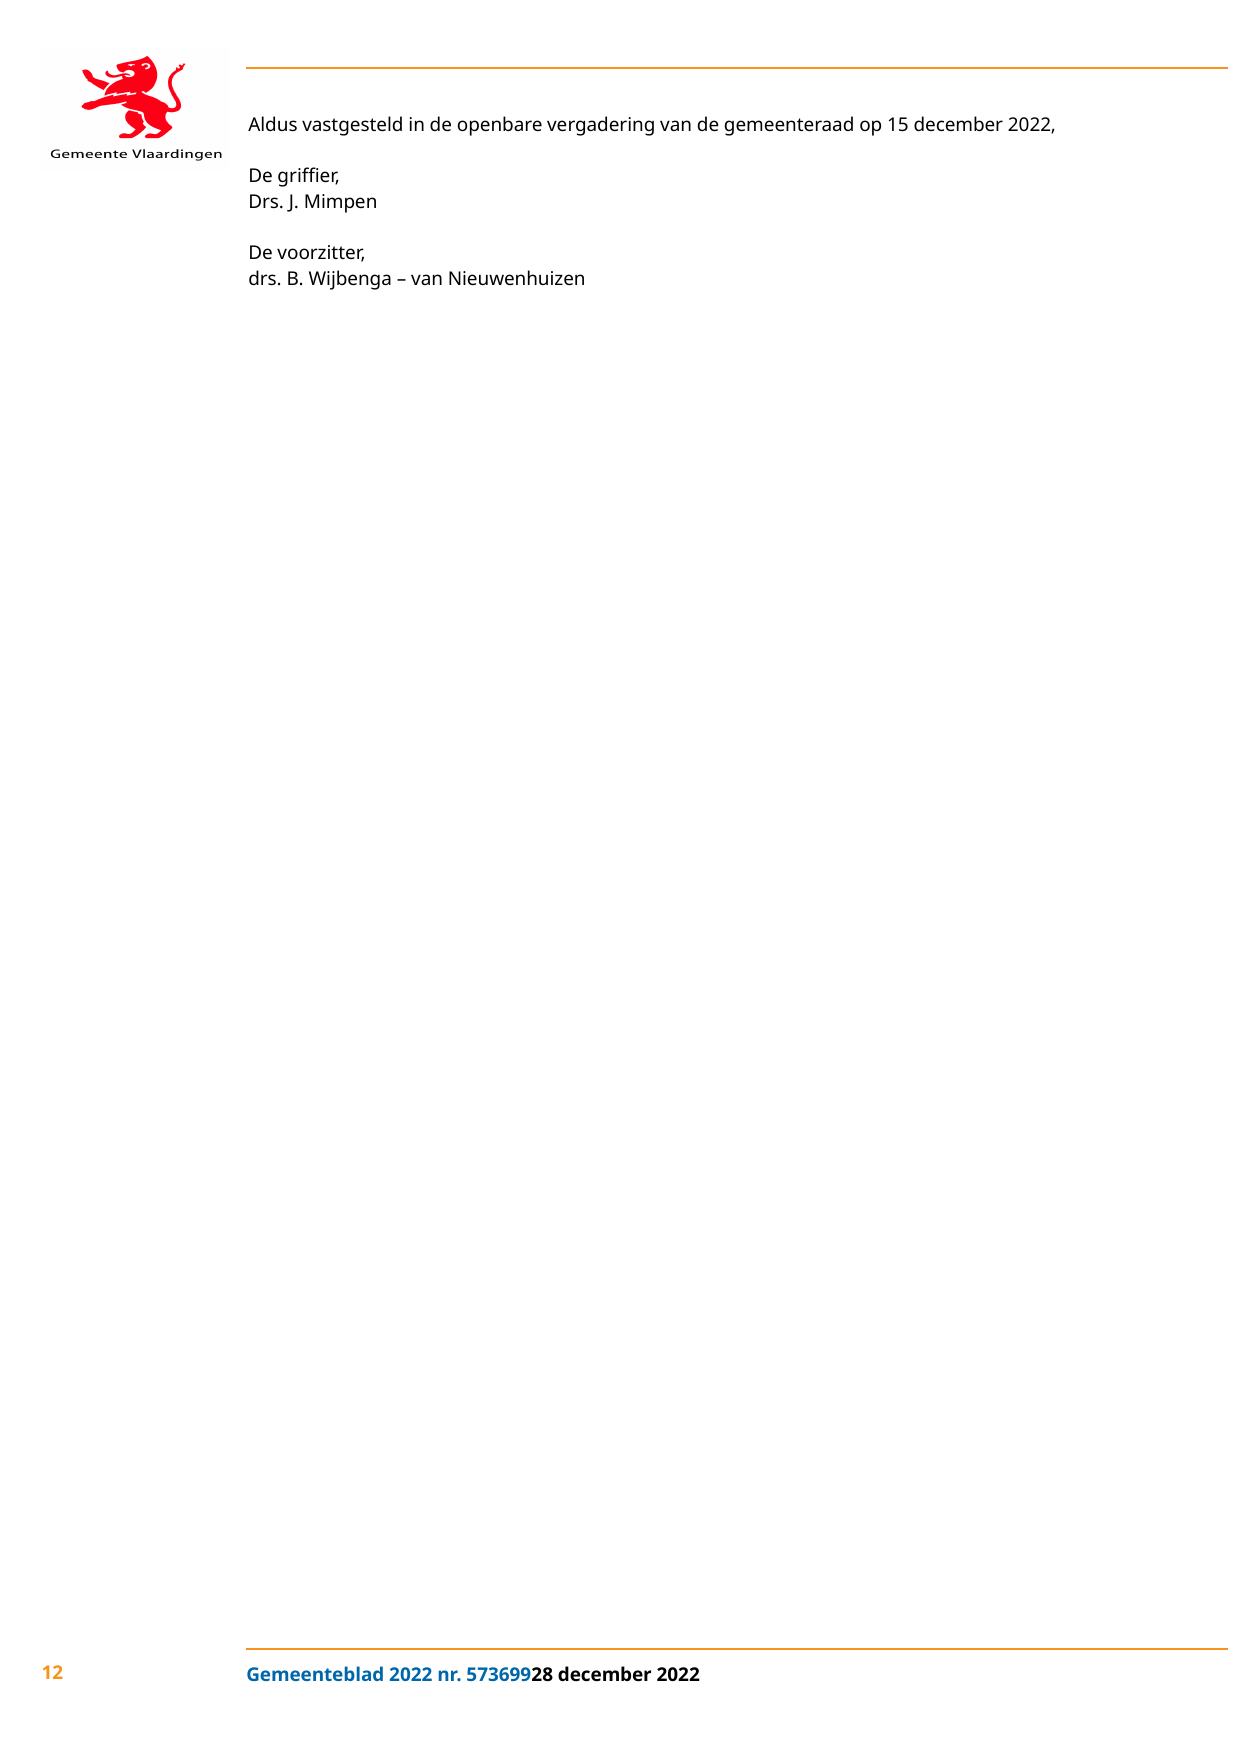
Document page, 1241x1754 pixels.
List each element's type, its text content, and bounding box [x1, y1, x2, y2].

text De griffier, [248, 162, 1152, 188]
picture [41, 47, 231, 172]
text Drs. J. Mimpen [248, 188, 1152, 214]
text De voorzitter, [248, 239, 1152, 265]
text drs. B. Wijbenga – van Nieuwenhuizen [248, 265, 1152, 291]
text Aldus vastgesteld in de openbare vergadering van de gemeenteraad op 15 december 2022, [248, 111, 1152, 137]
